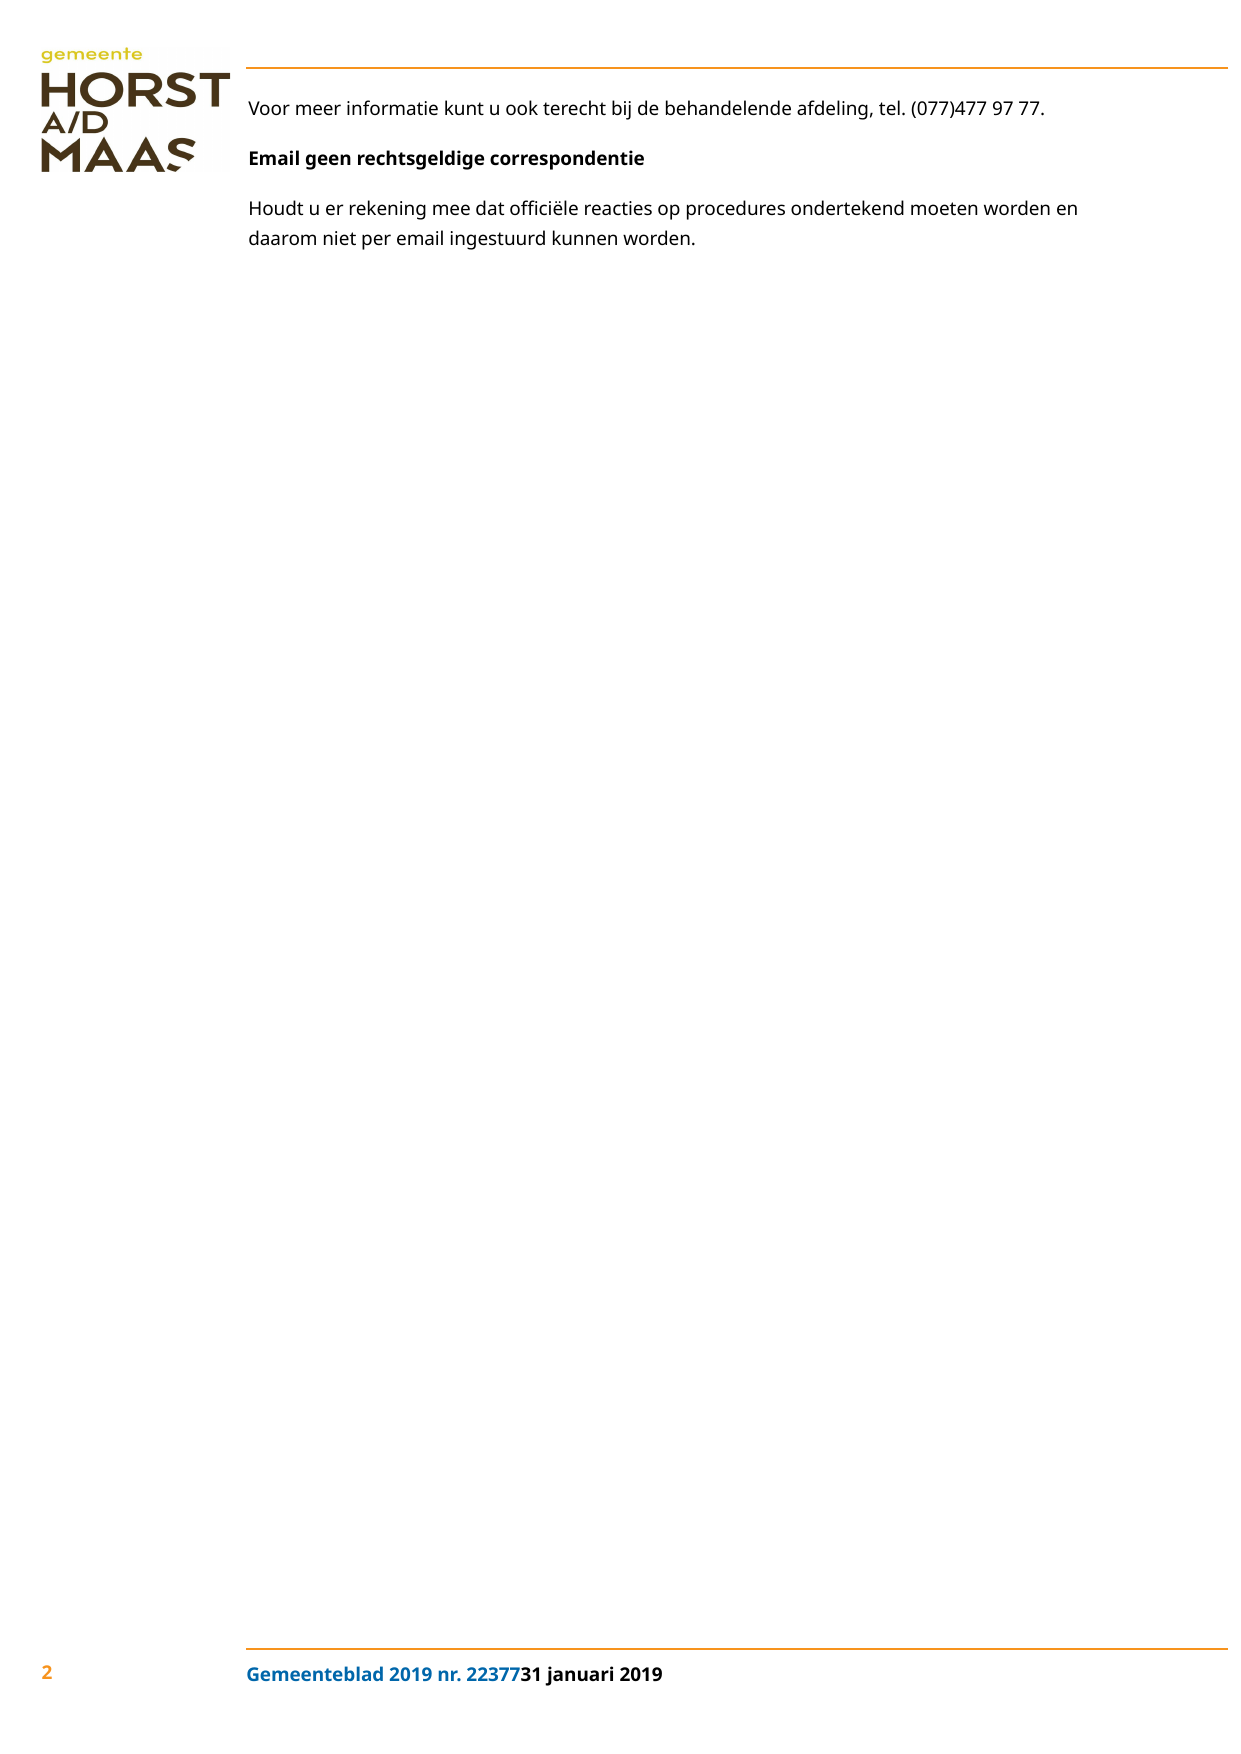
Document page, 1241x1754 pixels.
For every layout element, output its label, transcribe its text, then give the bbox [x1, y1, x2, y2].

text Email geen rechtsgeldige correspondentie [248, 145, 1152, 171]
picture [41, 47, 231, 172]
text Houdt u er rekening mee dat officiële reacties op procedures ondertekend moeten worden en daarom niet per email ingestuurd kunnen worden. [248, 196, 1152, 251]
text Voor meer informatie kunt u ook terecht bij de behandelende afdeling, tel. (077)477 97 77. [248, 95, 1152, 121]
